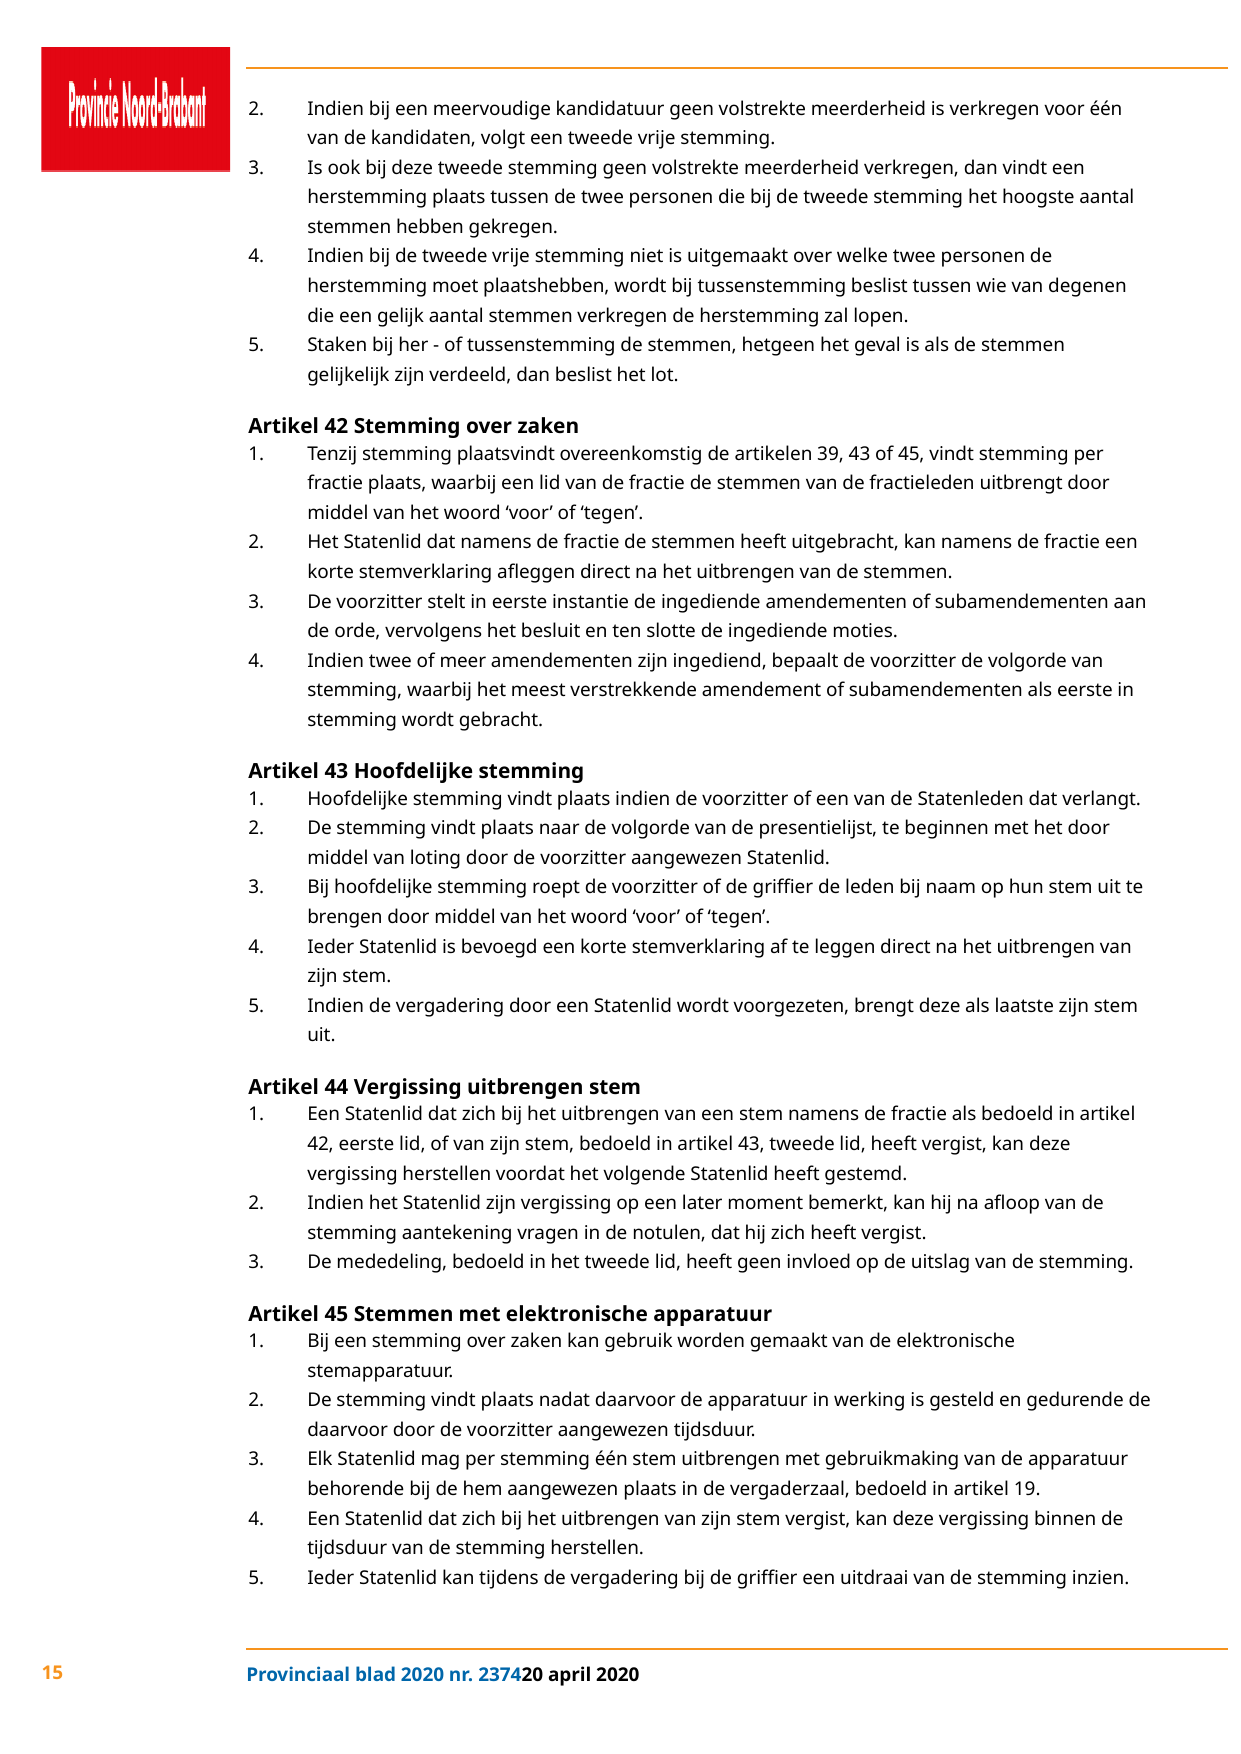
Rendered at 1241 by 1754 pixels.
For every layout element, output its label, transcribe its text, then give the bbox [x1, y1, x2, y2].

text Artikel 45 Stemmen met elektronische apparatuur [248, 1299, 1152, 1327]
list Een Statenlid dat zich bij het uitbrengen van een stem namens de fractie als bedoeld in artikel 42, eerste lid, of van zijn stem, bedoeld in artikel 43, tweede lid, heeft vergist, kan deze vergissing herstellen voordat het volgende Statenlid heeft gestemd. [248, 1101, 1152, 1185]
list Hoofdelijke stemming vindt plaats indien de voorzitter of een van de Statenleden dat verlangt. [248, 785, 1152, 811]
list De stemming vindt plaats naar de volgorde van de presentielijst, te beginnen met het door middel van loting door de voorzitter aangewezen Statenlid. [248, 814, 1152, 870]
list Indien het Statenlid zijn vergissing op een later moment bemerkt, kan hij na afloop van de stemming aantekening vragen in de notulen, dat hij zich heeft vergist. [248, 1189, 1152, 1244]
list Het Statenlid dat namens de fractie de stemmen heeft uitgebracht, kan namens de fractie een korte stemverklaring afleggen direct na het uitbrengen van de stemmen. [248, 529, 1152, 584]
text Artikel 43 Hoofdelijke stemming [248, 757, 1152, 785]
list Ieder Statenlid kan tijdens de vergadering bij de griffier een uitdraai van de stemming inzien. [248, 1564, 1152, 1590]
text Artikel 44 Vergissing uitbrengen stem [248, 1072, 1152, 1101]
picture [41, 47, 231, 172]
list Ieder Statenlid is bevoegd een korte stemverklaring af te leggen direct na het uitbrengen van zijn stem. [248, 933, 1152, 988]
list De voorzitter stelt in eerste instantie de ingediende amendementen of subamendementen aan de orde, vervolgens het besluit en ten slotte de ingediende moties. [248, 588, 1152, 643]
list Indien de vergadering door een Statenlid wordt voorgezeten, brengt deze als laatste zijn stem uit. [248, 992, 1152, 1047]
list Indien bij een meervoudige kandidatuur geen volstrekte meerderheid is verkregen voor één van de kandidaten, volgt een tweede vrije stemming. [248, 95, 1152, 150]
list Een Statenlid dat zich bij het uitbrengen van zijn stem vergist, kan deze vergissing binnen de tijdsduur van de stemming herstellen. [248, 1505, 1152, 1560]
list Elk Statenlid mag per stemming één stem uitbrengen met gebruikmaking van de apparatuur behorende bij de hem aangewezen plaats in de vergaderzaal, bedoeld in artikel 19. [248, 1446, 1152, 1501]
list Bij een stemming over zaken kan gebruik worden gemaakt van de elektronische stemapparatuur. [248, 1327, 1152, 1383]
list Indien bij de tweede vrije stemming niet is uitgemaakt over welke twee personen de herstemming moet plaatshebben, wordt bij tussenstemming beslist tussen wie van degenen die een gelijk aantal stemmen verkregen de herstemming zal lopen. [248, 243, 1152, 328]
list De stemming vindt plaats nadat daarvoor de apparatuur in werking is gesteld en gedurende de daarvoor door de voorzitter aangewezen tijdsduur. [248, 1386, 1152, 1442]
list Staken bij her - of tussenstemming de stemmen, hetgeen het geval is als de stemmen gelijkelijk zijn verdeeld, dan beslist het lot. [248, 331, 1152, 387]
list Is ook bij deze tweede stemming geen volstrekte meerderheid verkregen, dan vindt een herstemming plaats tussen de twee personen die bij de tweede stemming het hoogste aantal stemmen hebben gekregen. [248, 154, 1152, 239]
list Bij hoofdelijke stemming roept de voorzitter of de griffier de leden bij naam op hun stem uit te brengen door middel van het woord ‘voor’ of ‘tegen’. [248, 874, 1152, 929]
list Tenzij stemming plaatsvindt overeenkomstig de artikelen 39, 43 of 45, vindt stemming per fractie plaats, waarbij een lid van de fractie de stemmen van de fractieleden uitbrengt door middel van het woord ‘voor’ of ‘tegen’. [248, 440, 1152, 525]
text Artikel 42 Stemming over zaken [248, 411, 1152, 440]
list De mededeling, bedoeld in het tweede lid, heeft geen invloed op de uitslag van de stemming. [248, 1248, 1152, 1274]
list Indien twee of meer amendementen zijn ingediend, bepaalt de voorzitter de volgorde van stemming, waarbij het meest verstrekkende amendement of subamendementen als eerste in stemming wordt gebracht. [248, 647, 1152, 732]
